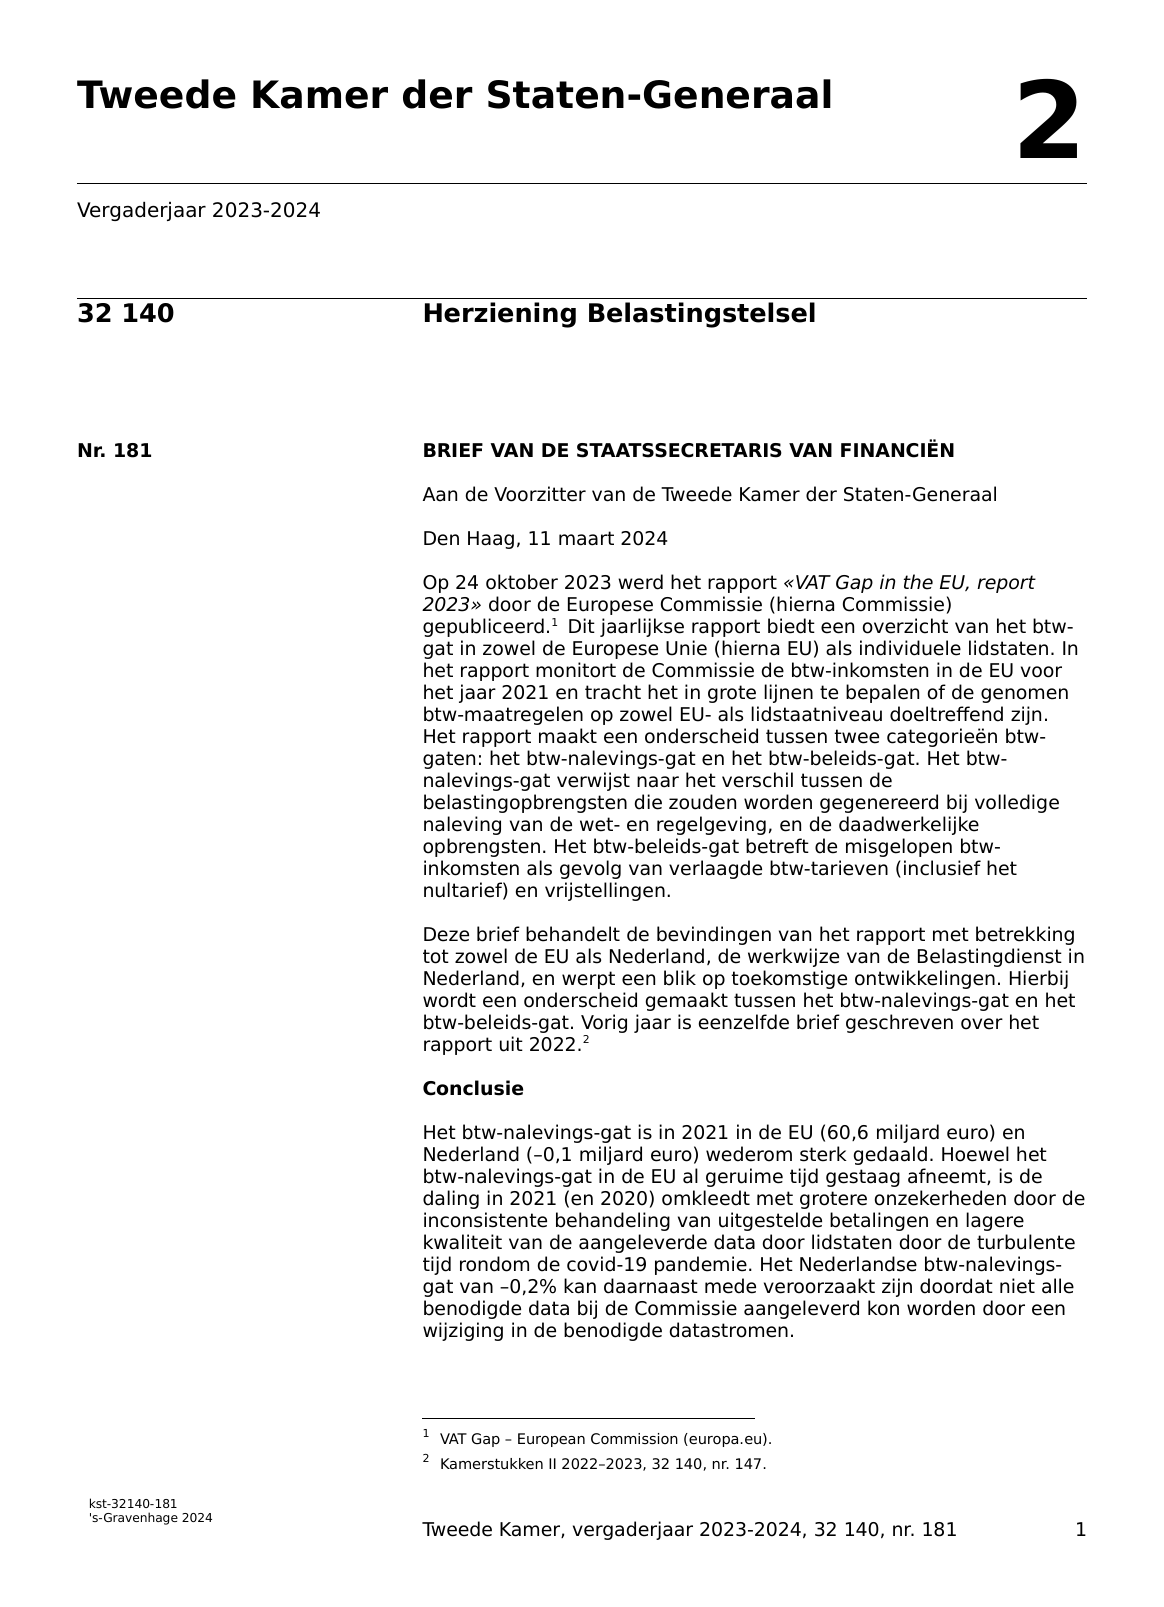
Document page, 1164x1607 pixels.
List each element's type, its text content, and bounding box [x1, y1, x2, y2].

table_cell Vergaderjaar 2023-2024 [77, 184, 1087, 298]
table_header Tweede Kamer der Staten-Generaal [77, 59, 886, 183]
text Aan de Voorzitter van de Tweede Kamer der Staten-Generaal [422, 484, 1087, 506]
text kst-32140-181 [88, 1497, 323, 1511]
subtitle 32 140 Herziening Belastingstelsel [77, 299, 1087, 329]
text Den Haag, 11 maart 2024 [422, 528, 1087, 550]
subtitle Conclusie [422, 1078, 1087, 1100]
text VAT Gap – European Commission (europa.eu). [422, 1427, 1087, 1449]
subtitle Nr. 181 BRIEF VAN DE STAATSSECRETARIS VAN FINANCIËN [77, 440, 1087, 462]
text Het btw-nalevings-gat is in 2021 in de EU (60,6 miljard euro) en Nederland (–0,1 miljard euro) wederom sterk gedaald. Hoewel het btw-nalevings-gat in de EU al geruime tijd gestaag afneemt, is de daling in 2021 (en 2020) omkleedt met grotere onzekerheden door de inconsistente behandeling van uitgestelde betalingen en lagere kwaliteit van de aangeleverde data door lidstaten door de turbulente tijd rondom de covid-19 pandemie. Het Nederlandse btw-nalevings-gat van –0,2% kan daarnaast mede veroorzaakt zijn doordat niet alle benodigde data bij de Commissie aangeleverd kon worden door een wijziging in de benodigde datastromen. [422, 1122, 1087, 1342]
table_header 2 [886, 59, 1087, 183]
text Deze brief behandelt de bevindingen van het rapport met betrekking tot zowel de EU als Nederland, de werkwijze van de Belastingdienst in Nederland, en werpt een blik op toekomstige ontwikkelingen. Hierbij wordt een onderscheid gemaakt tussen het btw-nalevings-gat en het btw-beleids-gat. Vorig jaar is eenzelfde brief geschreven over het rapport uit 2022. [422, 924, 1087, 1056]
text Op 24 oktober 2023 werd het rapport «VAT Gap in the EU, report 2023» door de Europese Commissie (hierna Commissie) gepubliceerd. Dit jaarlijkse rapport biedt een overzicht van het btw-gat in zowel de Europese Unie (hierna EU) als individuele lidstaten. In het rapport monitort de Commissie de btw-inkomsten in de EU voor het jaar 2021 en tracht het in grote lijnen te bepalen of de genomen btw-maatregelen op zowel EU- als lidstaatniveau doeltreffend zijn. Het rapport maakt een onderscheid tussen twee categorieën btw-gaten: het btw-nalevings-gat en het btw-beleids-gat. Het btw-nalevings-gat verwijst naar het verschil tussen de belastingopbrengsten die zouden worden gegenereerd bij volledige naleving van de wet- en regelgeving, en de daadwerkelijke opbrengsten. Het btw-beleids-gat betreft de misgelopen btw-inkomsten als gevolg van verlaagde btw-tarieven (inclusief het nultarief) en vrijstellingen. [422, 572, 1087, 902]
text 's-Gravenhage 2024 [88, 1511, 323, 1525]
text Kamerstukken II 2022–2023, 32 140, nr. 147. [422, 1452, 1087, 1474]
